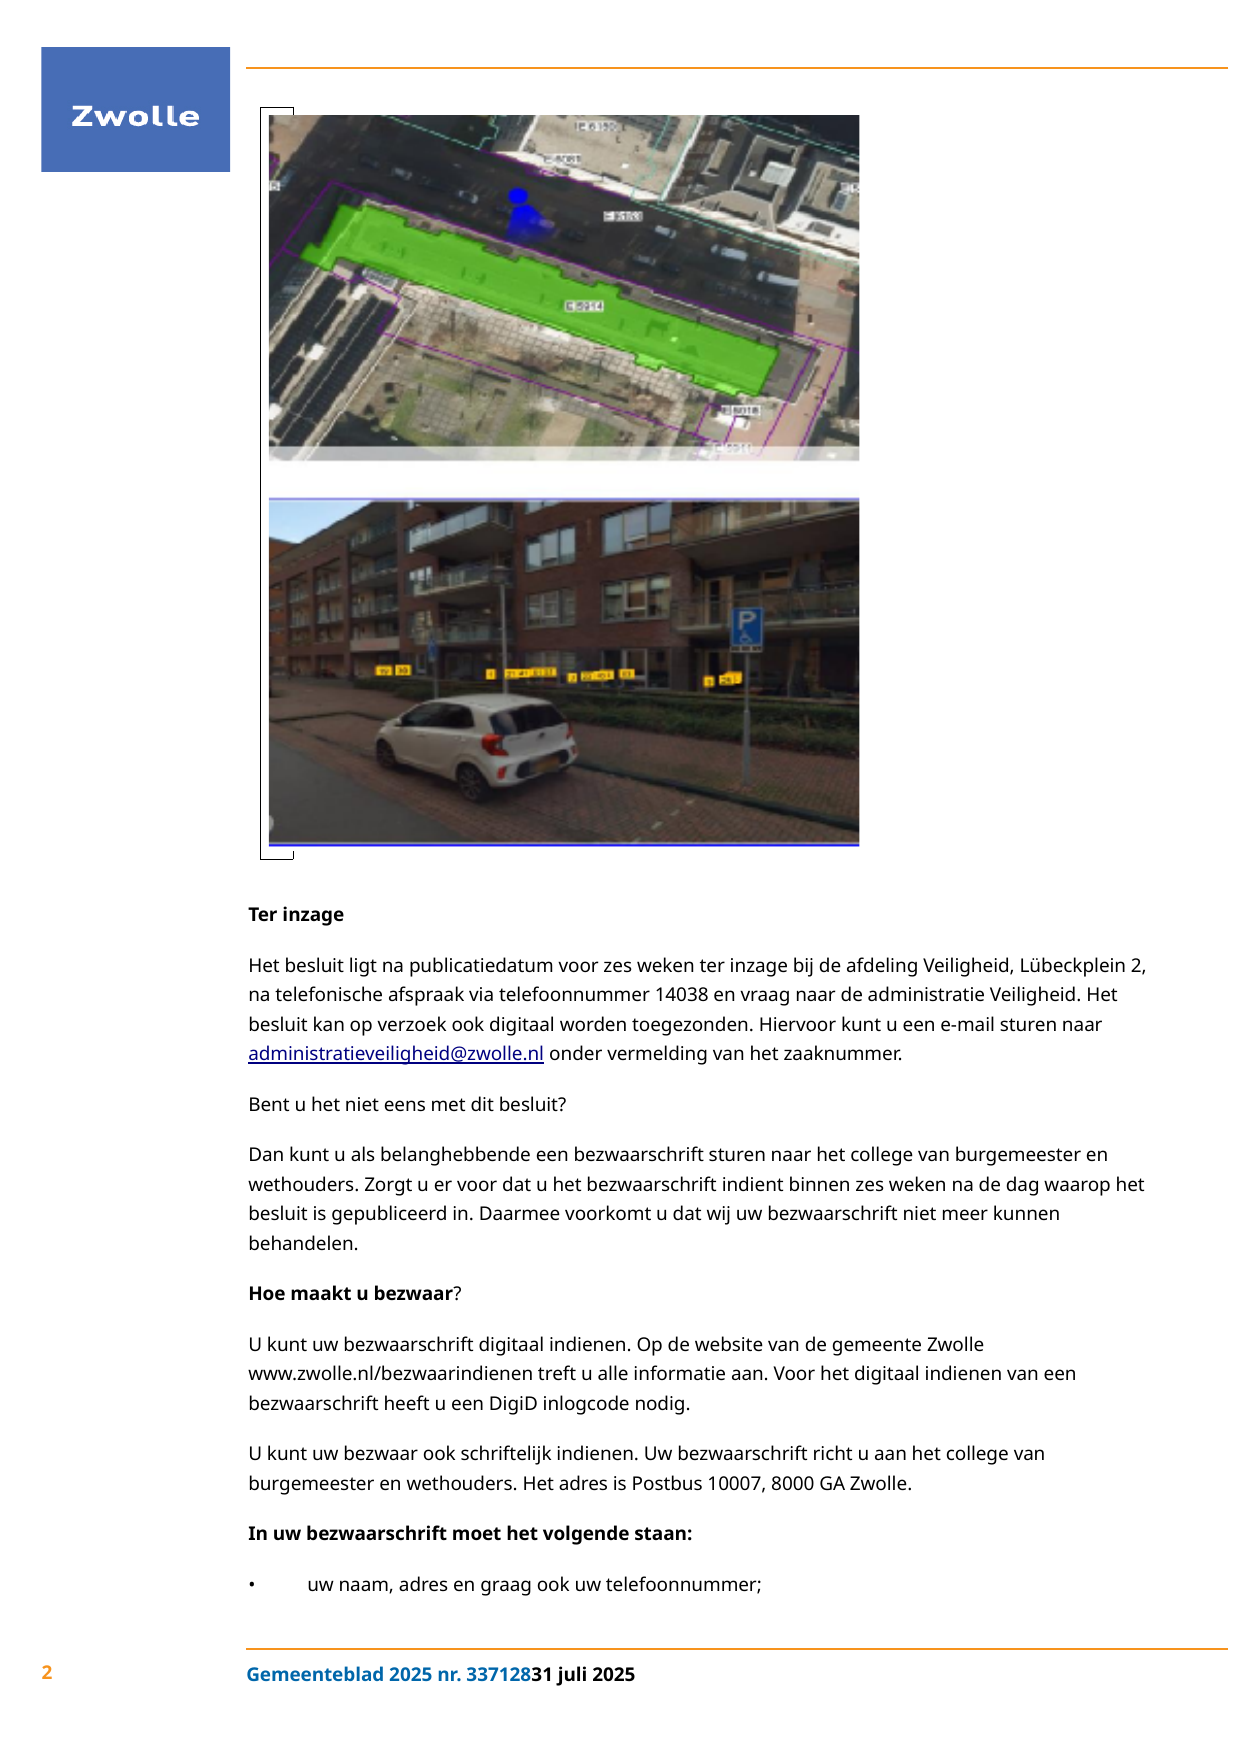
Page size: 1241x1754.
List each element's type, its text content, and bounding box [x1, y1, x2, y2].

text Dan kunt u als belanghebbende een bezwaarschrift sturen naar het college van burgemeester en wethouders. Zorgt u er voor dat u het bezwaarschrift indient binnen zes weken na de dag waarop het besluit is gepubliceerd in. Daarmee voorkomt u dat wij uw bezwaarschrift niet meer kunnen behandelen. [248, 1141, 1152, 1256]
picture [268, 115, 860, 851]
text Ter inzage [248, 901, 1152, 927]
text Hoe maakt u bezwaar? [248, 1281, 1152, 1306]
text Bent u het niet eens met dit besluit? [248, 1091, 1152, 1117]
text U kunt uw bezwaar ook schriftelijk indienen. Uw bezwaarschrift richt u aan het college van burgemeester en wethouders. Het adres is Postbus 10007, 8000 GA Zwolle. [248, 1441, 1152, 1496]
text U kunt uw bezwaarschrift digitaal indienen. Op de website van de gemeente Zwolle www.zwolle.nl/bezwaarindienen treft u alle informatie aan. Voor het digitaal indienen van een bezwaarschrift heeft u een DigiD inlogcode nodig. [248, 1331, 1152, 1416]
picture [41, 47, 231, 172]
text In uw bezwaarschrift moet het volgende staan: [248, 1521, 1152, 1546]
text Het besluit ligt na publicatiedatum voor zes weken ter inzage bij de afdeling Veiligheid, Lübeckplein 2, na telefonische afspraak via telefoonnummer 14038 en vraag naar de administratie Veiligheid. Het besluit kan op verzoek ook digitaal worden toegezonden. Hiervoor kunt u een e-mail sturen naar administratieveiligheid@zwolle.nl onder vermelding van het zaaknummer. [248, 952, 1152, 1066]
list uw naam, adres en graag ook uw telefoonnummer; [248, 1571, 1152, 1597]
